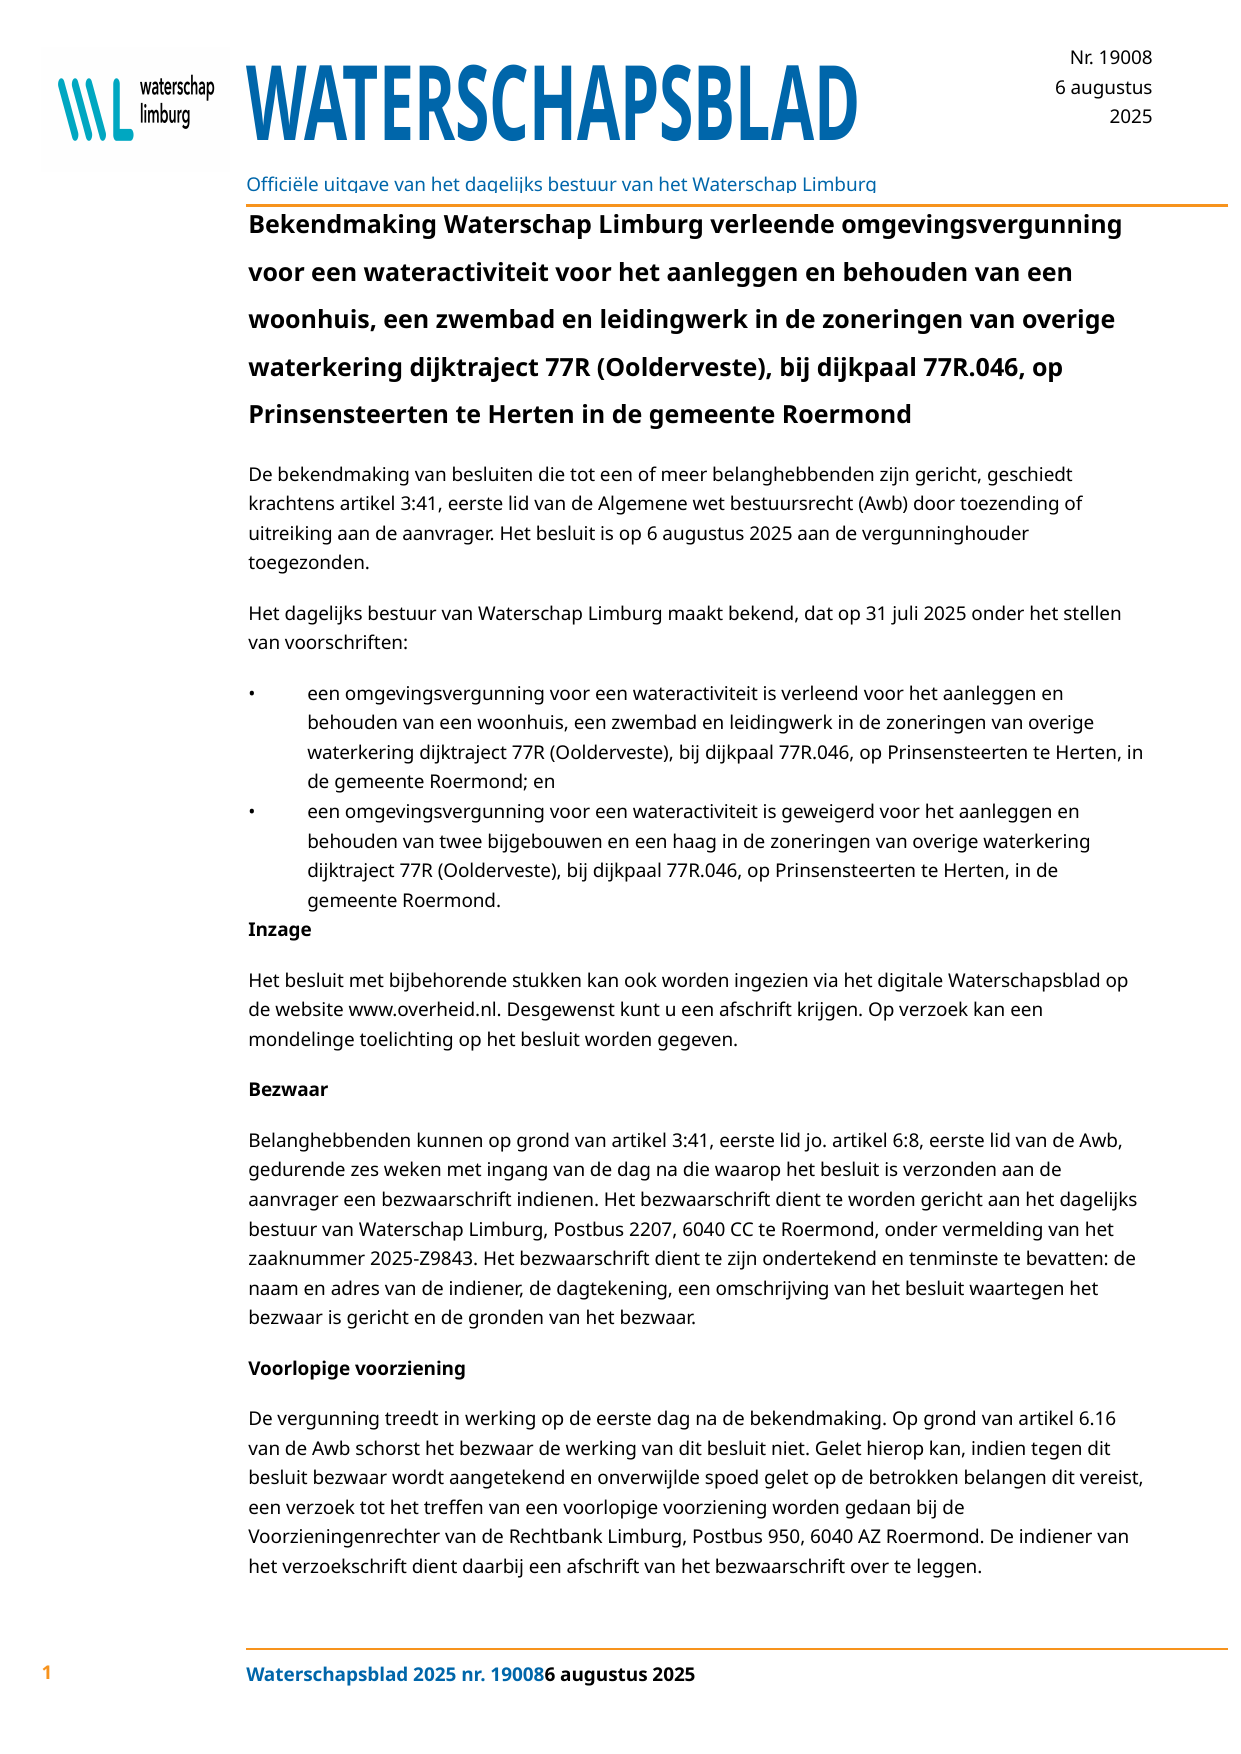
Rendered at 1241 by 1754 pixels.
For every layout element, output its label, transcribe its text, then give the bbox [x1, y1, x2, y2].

text De vergunning treedt in werking op de eerste dag na de bekendmaking. Op grond van artikel 6.16 van de Awb schorst het bezwaar de werking van dit besluit niet. Gelet hierop kan, indien tegen dit besluit bezwaar wordt aangetekend en onverwijlde spoed gelet op de betrokken belangen dit vereist, een verzoek tot het treffen van een voorlopige voorziening worden gedaan bij de Voorzieningenrechter van de Rechtbank Limburg, Postbus 950, 6040 AZ Roermond. De indiener van het verzoekschrift dient daarbij een afschrift van het bezwaarschrift over te leggen. [248, 1405, 1152, 1579]
text Inzage [248, 917, 1152, 942]
text Belanghebbenden kunnen op grond van artikel 3:41, eerste lid jo. artikel 6:8, eerste lid van de Awb, gedurende zes weken met ingang van de dag na die waarop het besluit is verzonden aan de aanvrager een bezwaarschrift indienen. Het bezwaarschrift dient te worden gericht aan het dagelijks bestuur van Waterschap Limburg, Postbus 2207, 6040 CC te Roermond, onder vermelding van het zaaknummer 2025-Z9843. Het bezwaarschrift dient te zijn ondertekend en tenminste te bevatten: de naam en adres van de indiener, de dagtekening, een omschrijving van het besluit waartegen het bezwaar is gericht en de gronden van het bezwaar. [248, 1127, 1152, 1330]
text Het dagelijks bestuur van Waterschap Limburg maakt bekend, dat op 31 juli 2025 onder het stellen van voorschriften: [248, 600, 1152, 655]
text Het besluit met bijbehorende stukken kan ook worden ingezien via het digitale Waterschapsblad op de website www.overheid.nl. Desgewenst kunt u een afschrift krijgen. Op verzoek kan een mondelinge toelichting op het besluit worden gegeven. [248, 967, 1152, 1052]
text Bekendmaking Waterschap Limburg verleende omgevingsvergunning voor een wateractiviteit voor het aanleggen en behouden van een woonhuis, een zwembad en leidingwerk in de zoneringen van overige waterkering dijktraject 77R (Oolderveste), bij dijkpaal 77R.046, op Prinsensteerten te Herten in de gemeente Roermond [248, 207, 1152, 431]
list een omgevingsvergunning voor een wateractiviteit is verleend voor het aanleggen en behouden van een woonhuis, een zwembad en leidingwerk in de zoneringen van overige waterkering dijktraject 77R (Oolderveste), bij dijkpaal 77R.046, op Prinsensteerten te Herten, in de gemeente Roermond; en [248, 680, 1152, 794]
text Voorlopige voorziening [248, 1355, 1152, 1381]
list een omgevingsvergunning voor een wateractiviteit is geweigerd voor het aanleggen en behouden van twee bijgebouwen en een haag in de zoneringen van overige waterkering dijktraject 77R (Oolderveste), bij dijkpaal 77R.046, op Prinsensteerten te Herten, in de gemeente Roermond. [248, 798, 1152, 913]
text Bezwaar [248, 1077, 1152, 1102]
text De bekendmaking van besluiten die tot een of meer belanghebbenden zijn gericht, geschiedt krachtens artikel 3:41, eerste lid van de Algemene wet bestuursrecht (Awb) door toezending of uitreiking aan de aanvrager. Het besluit is op 6 augustus 2025 aan de vergunninghouder toegezonden. [248, 461, 1152, 575]
picture [41, 47, 231, 172]
